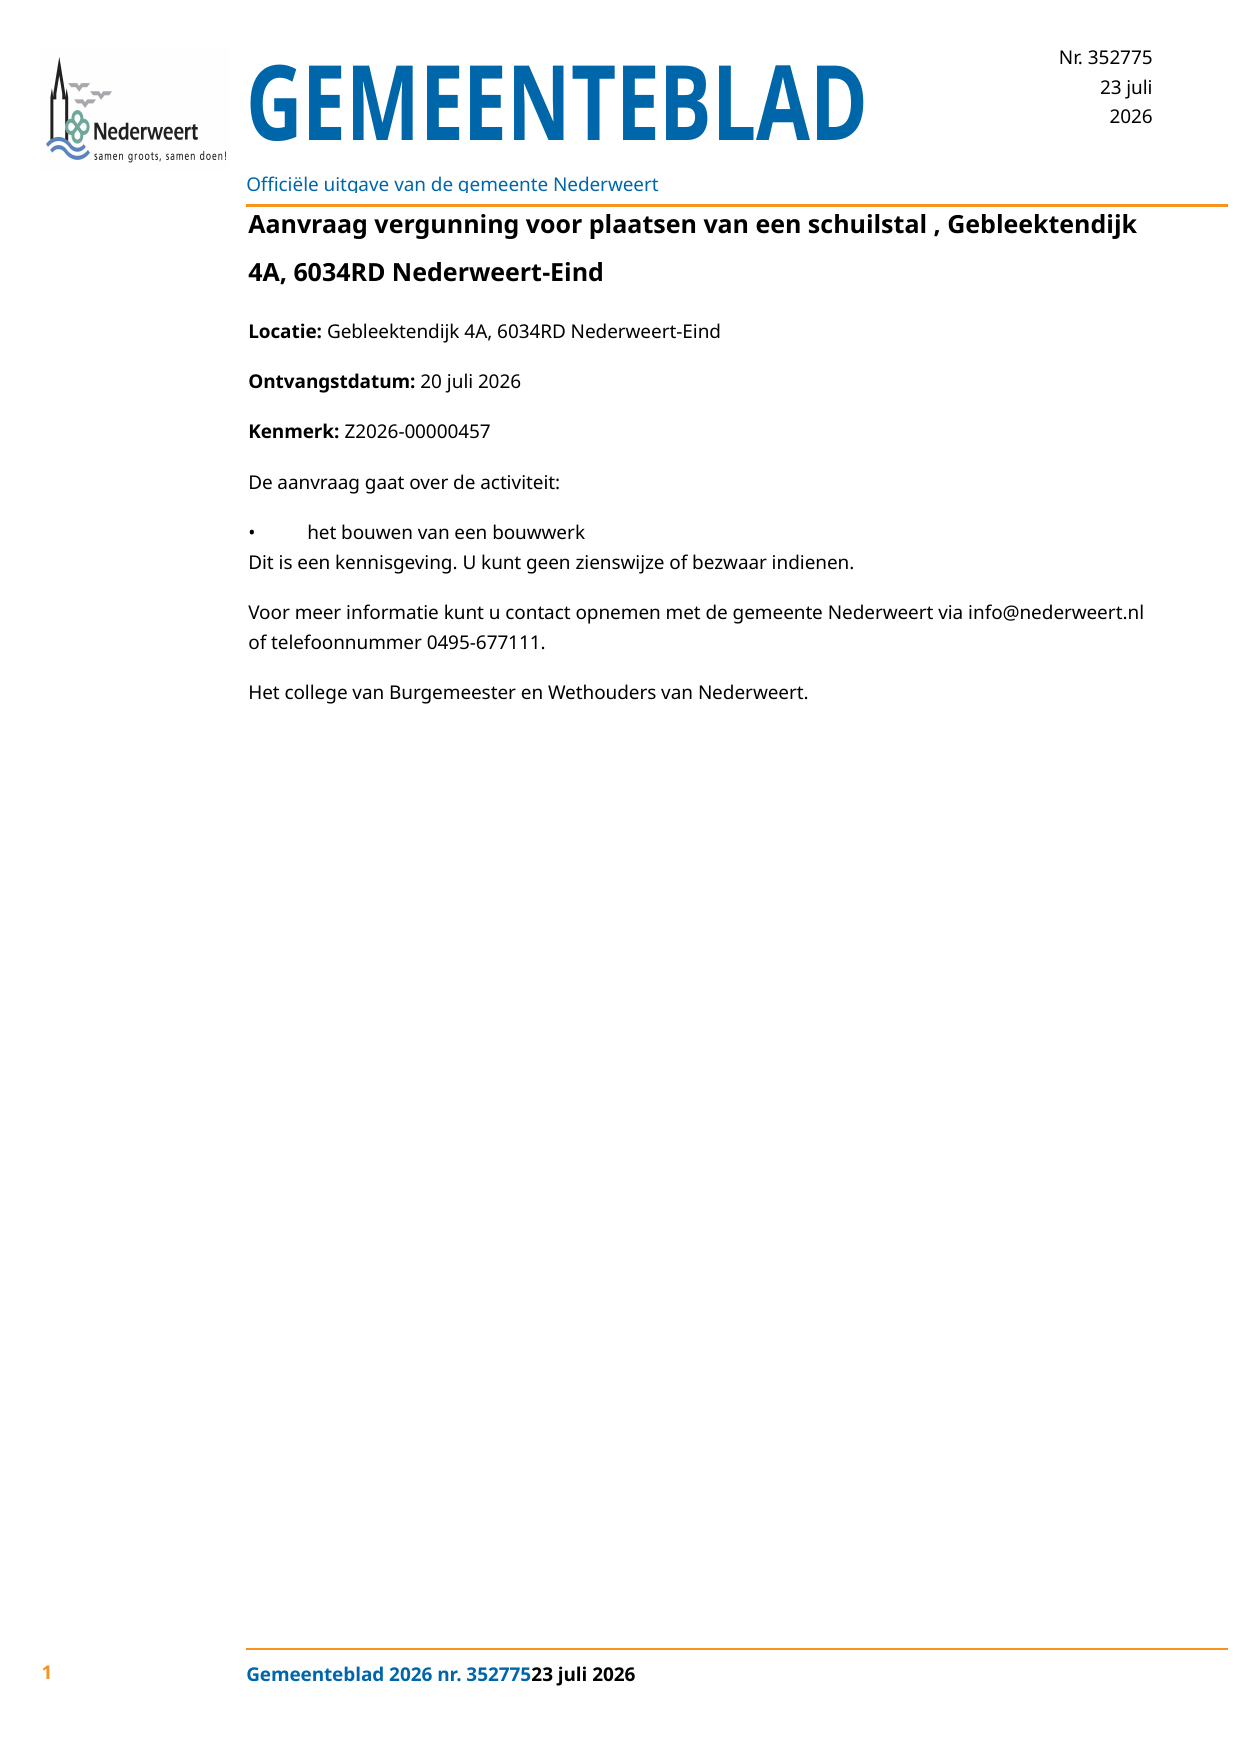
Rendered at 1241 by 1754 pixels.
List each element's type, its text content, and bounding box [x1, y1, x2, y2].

text Dit is een kennisgeving. U kunt geen zienswijze of bezwaar indienen. [248, 549, 1152, 575]
text Locatie: Gebleektendijk 4A, 6034RD Nederweert-Eind [248, 318, 1152, 344]
text Aanvraag vergunning voor plaatsen van een schuilstal , Gebleektendijk 4A, 6034RD Nederweert-Eind [248, 207, 1152, 288]
text De aanvraag gaat over de activiteit: [248, 469, 1152, 495]
text Kenmerk: Z2026-00000457 [248, 419, 1152, 444]
text Voor meer informatie kunt u contact opnemen met de gemeente Nederweert via info@nederweert.nl of telefoonnummer 0495-677111. [248, 599, 1152, 655]
picture [41, 47, 231, 172]
text Ontvangstdatum: 20 juli 2026 [248, 368, 1152, 394]
list het bouwen van een bouwwerk [248, 519, 1152, 545]
text Het college van Burgemeester en Wethouders van Nederweert. [248, 679, 1152, 705]
